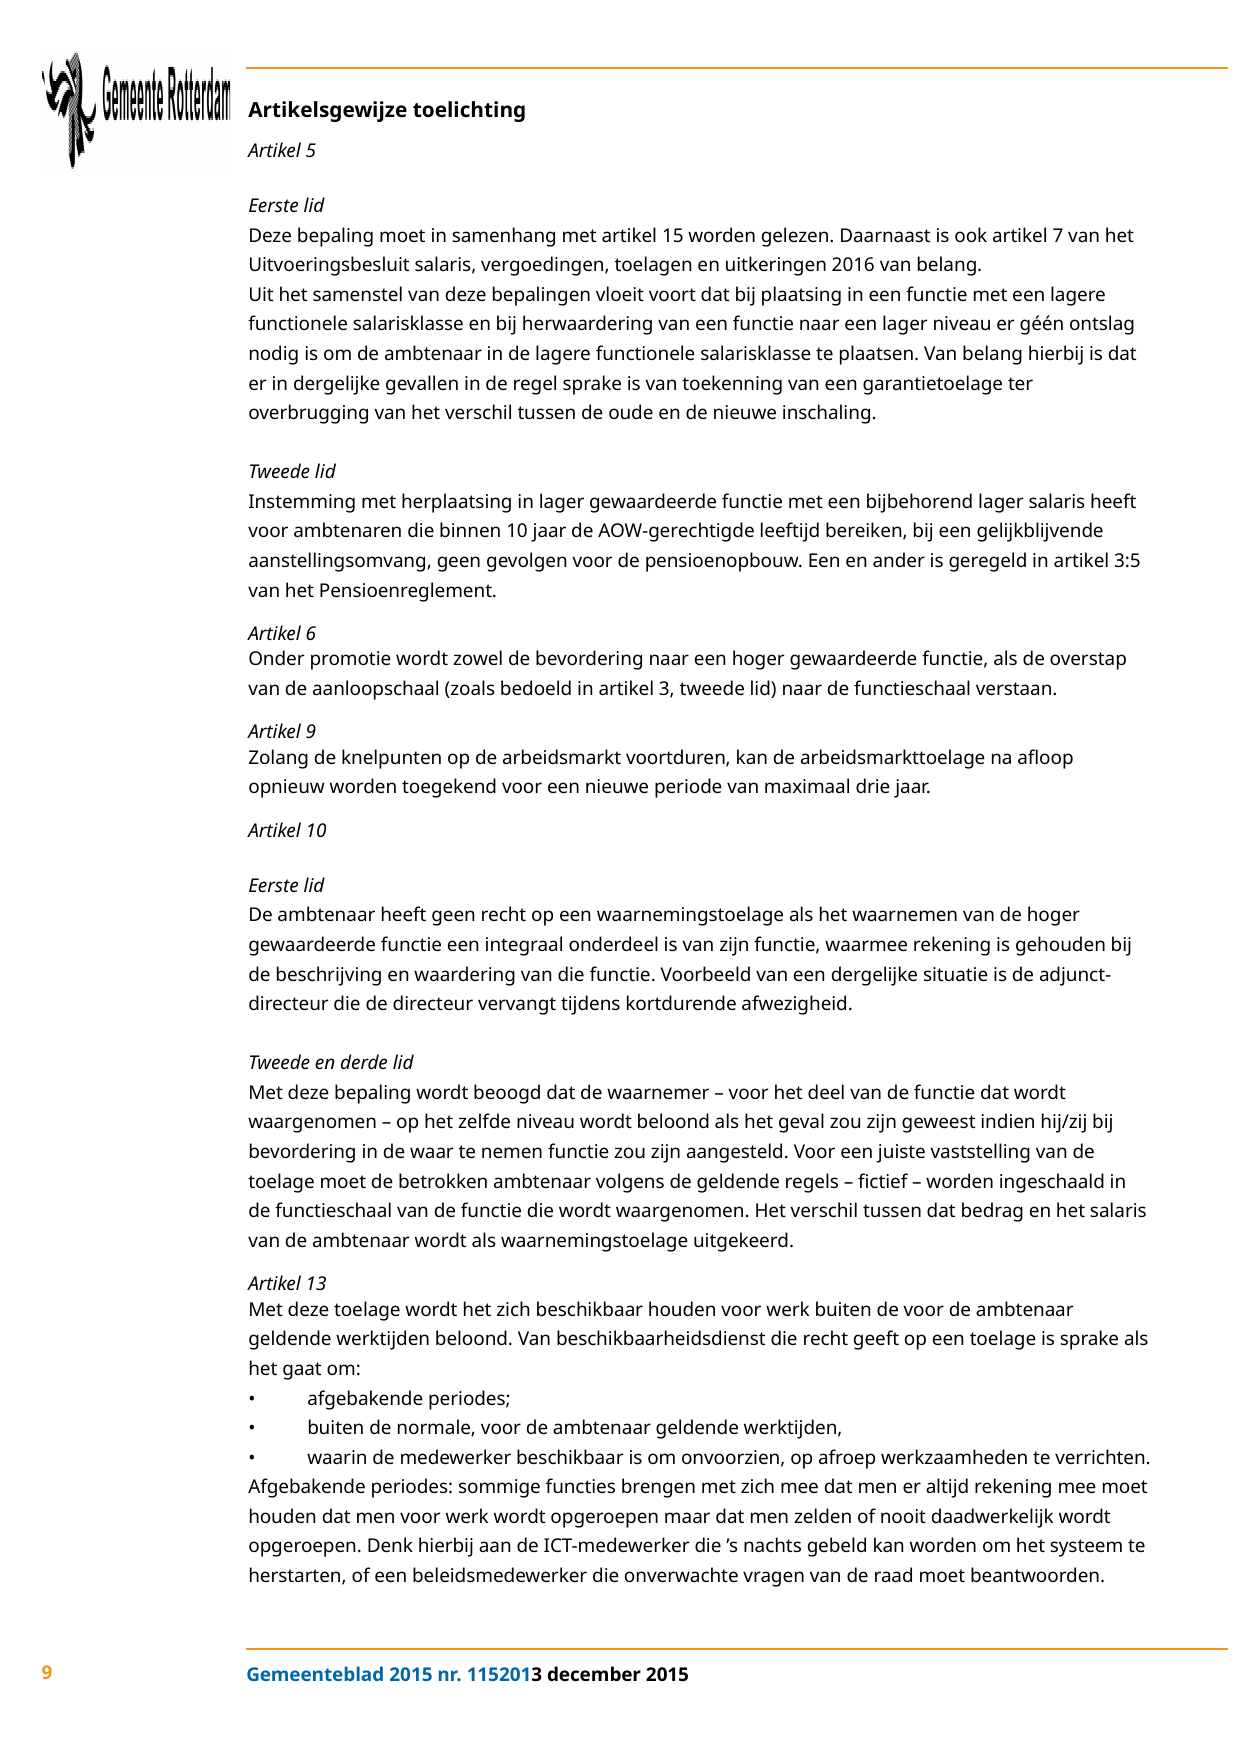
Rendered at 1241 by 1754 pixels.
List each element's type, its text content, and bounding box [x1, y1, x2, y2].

list afgebakende periodes; [248, 1385, 1152, 1410]
text Deze bepaling moet in samenhang met artikel 15 worden gelezen. Daarnaast is ook artikel 7 van het Uitvoeringsbesluit salaris, vergoedingen, toelagen en uitkeringen 2016 van belang. [248, 222, 1152, 277]
picture [41, 47, 231, 172]
text Tweede lid [248, 458, 1152, 484]
text Eerste lid [248, 872, 1152, 898]
text Tweede en derde lid [248, 1049, 1152, 1075]
text Artikel 5 [248, 137, 1152, 163]
text Met deze bepaling wordt beoogd dat de waarnemer – voor het deel van de functie dat wordt waargenomen – op het zelfde niveau wordt beloond als het geval zou zijn geweest indien hij/zij bij bevordering in de waar te nemen functie zou zijn aangesteld. Voor een juiste vaststelling van de toelage moet de betrokken ambtenaar volgens de geldende regels – fictief – worden ingeschaald in de functieschaal van de functie die wordt waargenomen. Het verschil tussen dat bedrag en het salaris van de ambtenaar wordt als waarnemingstoelage uitgekeerd. [248, 1079, 1152, 1253]
list waarin de medewerker beschikbaar is om onvoorzien, op afroep werkzaamheden te verrichten. [248, 1444, 1152, 1469]
text Afgebakende periodes: sommige functies brengen met zich mee dat men er altijd rekening mee moet houden dat men voor werk wordt opgeroepen maar dat men zelden of nooit daadwerkelijk wordt opgeroepen. Denk hierbij aan de ICT-medewerker die ’s nachts gebeld kan worden om het systeem te herstarten, of een beleidsmedewerker die onverwachte vragen van de raad moet beantwoorden. [248, 1473, 1152, 1588]
text Artikel 10 [248, 817, 1152, 842]
text De ambtenaar heeft geen recht op een waarnemingstoelage als het waarnemen van de hoger gewaardeerde functie een integraal onderdeel is van zijn functie, waarmee rekening is gehouden bij de beschrijving en waardering van die functie. Voorbeeld van een dergelijke situatie is de adjunct-directeur die de directeur vervangt tijdens kortdurende afwezigheid. [248, 902, 1152, 1016]
text Met deze toelage wordt het zich beschikbaar houden voor werk buiten de voor de ambtenaar geldende werktijden beloond. Van beschikbaarheidsdienst die recht geeft op een toelage is sprake als het gaat om: [248, 1296, 1152, 1381]
text Artikel 6 [248, 620, 1152, 646]
text Artikel 9 [248, 718, 1152, 744]
text Instemming met herplaatsing in lager gewaardeerde functie met een bijbehorend lager salaris heeft voor ambtenaren die binnen 10 jaar de AOW-gerechtigde leeftijd bereiken, bij een gelijkblijvende aanstellingsomvang, geen gevolgen voor de pensioenopbouw. Een en ander is geregeld in artikel 3:5 van het Pensioenreglement. [248, 488, 1152, 602]
text Zolang de knelpunten op de arbeidsmarkt voortduren, kan de arbeidsmarkttoelage na afloop opnieuw worden toegekend voor een nieuwe periode van maximaal drie jaar. [248, 744, 1152, 799]
text Onder promotie wordt zowel de bevordering naar een hoger gewaardeerde functie, als de overstap van de aanloopschaal (zoals bedoeld in artikel 3, tweede lid) naar de functieschaal verstaan. [248, 646, 1152, 701]
text Artikelsgewijze toelichting [248, 95, 1152, 123]
text Uit het samenstel van deze bepalingen vloeit voort dat bij plaatsing in een functie met een lagere functionele salarisklasse en bij herwaardering van een functie naar een lager niveau er géén ontslag nodig is om de ambtenaar in de lagere functionele salarisklasse te plaatsen. Van belang hierbij is dat er in dergelijke gevallen in de regel sprake is van toekenning van een garantietoelage ter overbrugging van het verschil tussen de oude en de nieuwe inschaling. [248, 281, 1152, 425]
text Eerste lid [248, 192, 1152, 218]
text Artikel 13 [248, 1270, 1152, 1296]
list buiten de normale, voor de ambtenaar geldende werktijden, [248, 1414, 1152, 1440]
